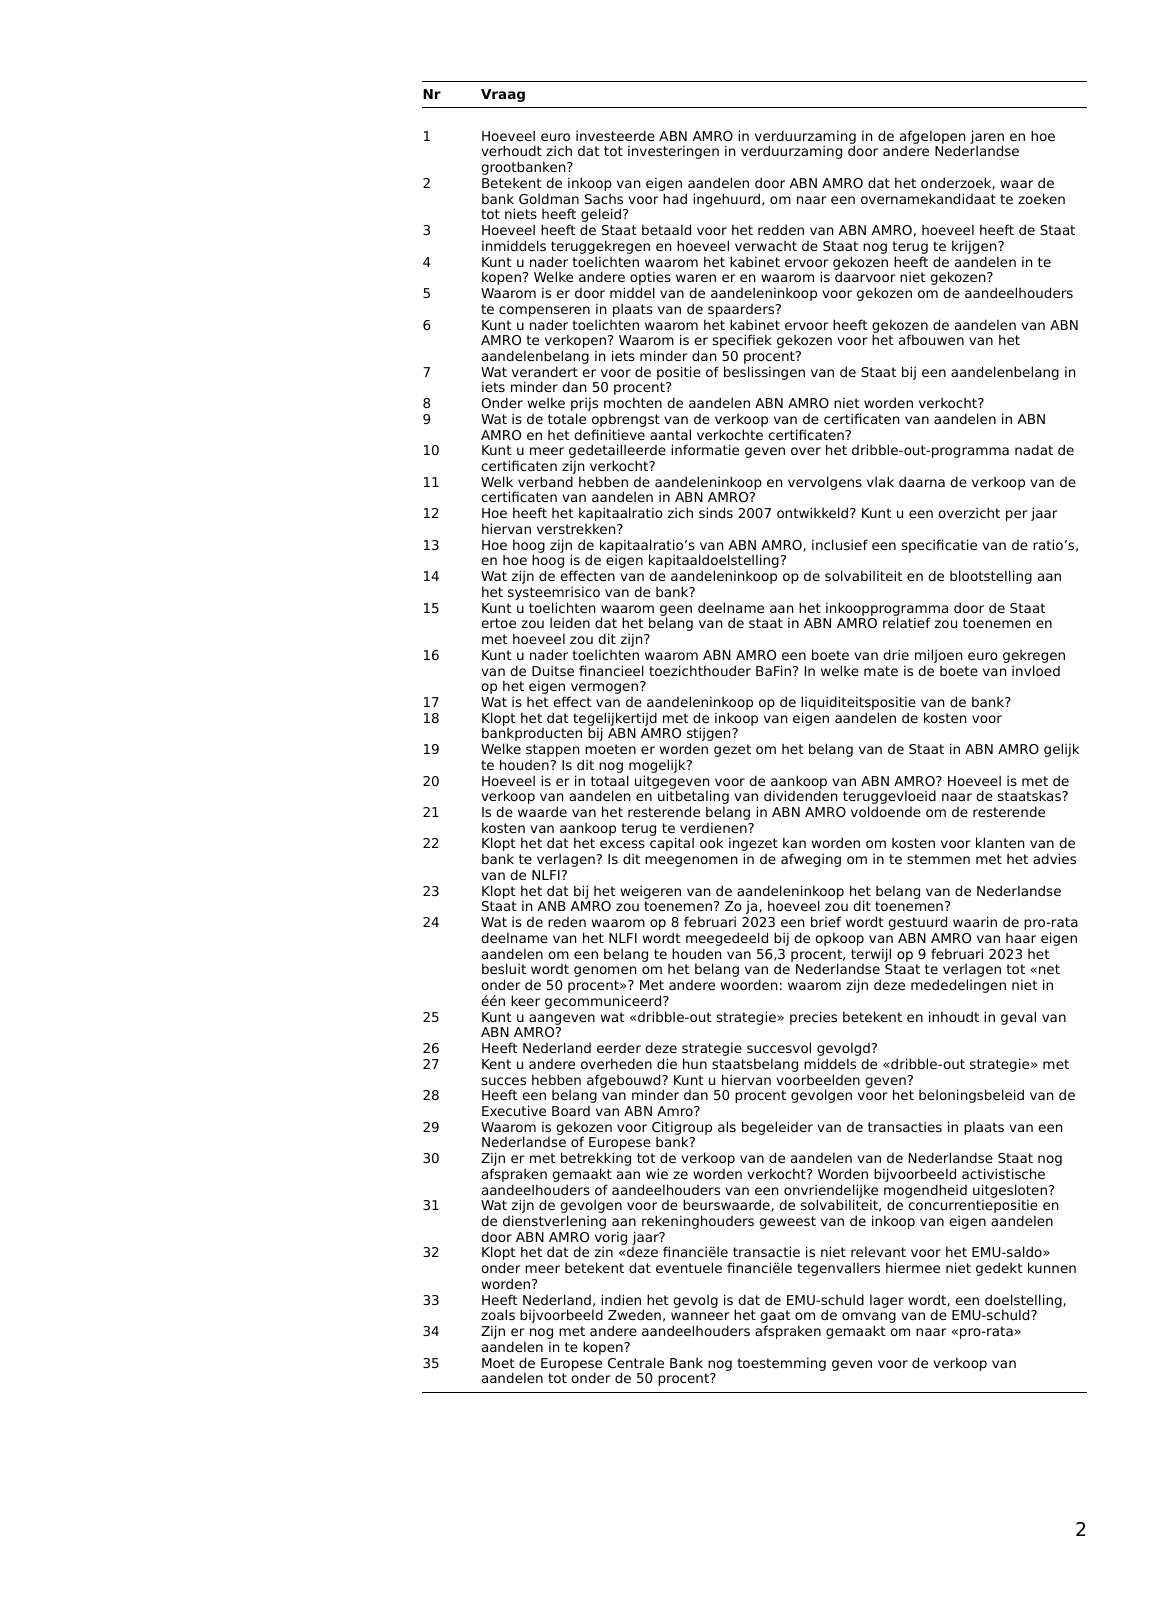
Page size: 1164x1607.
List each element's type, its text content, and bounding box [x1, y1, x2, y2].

table_cell Wat is het effect van de aandeleninkoop op de liquiditeitspositie van de bank? [475, 695, 1087, 711]
table_cell Onder welke prijs mochten de aandelen ABN AMRO niet worden verkocht? [475, 396, 1087, 412]
table_cell 24 [422, 915, 475, 1009]
table_cell 27 [422, 1057, 475, 1088]
table_cell Welke stappen moeten er worden gezet om het belang van de Staat in ABN AMRO gelijk te houden? Is dit nog mogelijk? [475, 742, 1087, 773]
table_cell 30 [422, 1151, 475, 1198]
table_cell Waarom is gekozen voor Citigroup als begeleider van de transacties in plaats van een Nederlandse of Europese bank? [475, 1120, 1087, 1151]
table_cell Wat is de totale opbrengst van de verkoop van de certificaten van aandelen in ABN AMRO en het definitieve aantal verkochte certificaten? [475, 412, 1087, 443]
table_cell Heeft Nederland, indien het gevolg is dat de EMU-schuld lager wordt, een doelstelling, zoals bijvoorbeeld Zweden, wanneer het gaat om de omvang van de EMU-schuld? [475, 1293, 1087, 1324]
table_cell 35 [422, 1355, 475, 1392]
table_cell 23 [422, 884, 475, 915]
table_cell Kunt u nader toelichten waarom het kabinet ervoor heeft gekozen de aandelen van ABN AMRO te verkopen? Waarom is er specifiek gekozen voor het afbouwen van het aandelenbelang in iets minder dan 50 procent? [475, 317, 1087, 364]
table_cell Klopt het dat bij het weigeren van de aandeleninkoop het belang van de Nederlandse Staat in ANB AMRO zou toenemen? Zo ja, hoeveel zou dit toenemen? [475, 884, 1087, 915]
table_cell Hoe hoog zijn de kapitaalratio’s van ABN AMRO, inclusief een specificatie van de ratio’s, en hoe hoog is de eigen kapitaaldoelstelling? [475, 538, 1087, 569]
table_cell 10 [422, 443, 475, 474]
table_cell 14 [422, 569, 475, 600]
table_cell 4 [422, 254, 475, 286]
table_cell 26 [422, 1041, 475, 1057]
table_cell 2 [422, 176, 475, 223]
table_cell 18 [422, 711, 475, 742]
table_cell 33 [422, 1293, 475, 1324]
table_cell 1 [422, 129, 475, 176]
table_cell 3 [422, 223, 475, 254]
table_cell Wat is de reden waarom op 8 februari 2023 een brief wordt gestuurd waarin de pro-rata deelname van het NLFI wordt meegedeeld bij de opkoop van ABN AMRO van haar eigen aandelen om een belang te houden van 56,3 procent, terwijl op 9 februari 2023 het besluit wordt genomen om het belang van de Nederlandse Staat te verlagen tot «net onder de 50 procent»? Met andere woorden: waarom zijn deze mededelingen niet in één keer gecommuniceerd? [475, 915, 1087, 1009]
table_cell 8 [422, 396, 475, 412]
table_cell 7 [422, 365, 475, 396]
table_cell 34 [422, 1324, 475, 1355]
table_cell Kunt u nader toelichten waarom het kabinet ervoor gekozen heeft de aandelen in te kopen? Welke andere opties waren er en waarom is daarvoor niet gekozen? [475, 254, 1087, 286]
table_cell 19 [422, 742, 475, 773]
table_cell Kent u andere overheden die hun staatsbelang middels de «dribble-out strategie» met succes hebben afgebouwd? Kunt u hiervan voorbeelden geven? [475, 1057, 1087, 1088]
table_cell Heeft een belang van minder dan 50 procent gevolgen voor het beloningsbeleid van de Executive Board van ABN Amro? [475, 1088, 1087, 1119]
table_cell 21 [422, 805, 475, 836]
table_cell 13 [422, 538, 475, 569]
table_cell Hoe heeft het kapitaalratio zich sinds 2007 ontwikkeld? Kunt u een overzicht per jaar hiervan verstrekken? [475, 506, 1087, 537]
table_cell 6 [422, 317, 475, 364]
table_cell 29 [422, 1120, 475, 1151]
table_cell 15 [422, 600, 475, 648]
table_cell 5 [422, 286, 475, 317]
table_cell Waarom is er door middel van de aandeleninkoop voor gekozen om de aandeelhouders te compenseren in plaats van de spaarders? [475, 286, 1087, 317]
table_cell Kunt u aangeven wat «dribble-out strategie» precies betekent en inhoudt in geval van ABN AMRO? [475, 1009, 1087, 1041]
table_cell 17 [422, 695, 475, 711]
table_cell 31 [422, 1198, 475, 1245]
table_cell Zijn er met betrekking tot de verkoop van de aandelen van de Nederlandse Staat nog afspraken gemaakt aan wie ze worden verkocht? Worden bijvoorbeeld activistische aandeelhouders of aandeelhouders van een onvriendelijke mogendheid uitgesloten? [475, 1151, 1087, 1198]
table_header Nr [422, 82, 475, 107]
table_cell Hoeveel is er in totaal uitgegeven voor de aankoop van ABN AMRO? Hoeveel is met de verkoop van aandelen en uitbetaling van dividenden teruggevloeid naar de staatskas? [475, 774, 1087, 805]
table_cell 22 [422, 836, 475, 883]
table_cell Moet de Europese Centrale Bank nog toestemming geven voor de verkoop van aandelen tot onder de 50 procent? [475, 1355, 1087, 1392]
table_cell 32 [422, 1245, 475, 1292]
table_cell Klopt het dat tegelijkertijd met de inkoop van eigen aandelen de kosten voor bankproducten bij ABN AMRO stijgen? [475, 711, 1087, 742]
table_cell Kunt u meer gedetailleerde informatie geven over het dribble-out-programma nadat de certificaten zijn verkocht? [475, 443, 1087, 474]
table_cell Wat zijn de effecten van de aandeleninkoop op de solvabiliteit en de blootstelling aan het systeemrisico van de bank? [475, 569, 1087, 600]
table_cell Klopt het dat het excess capital ook ingezet kan worden om kosten voor klanten van de bank te verlagen? Is dit meegenomen in de afweging om in te stemmen met het advies van de NLFI? [475, 836, 1087, 883]
table_cell Zijn er nog met andere aandeelhouders afspraken gemaakt om naar «pro-rata» aandelen in te kopen? [475, 1324, 1087, 1355]
table_cell Klopt het dat de zin «deze financiële transactie is niet relevant voor het EMU-saldo» onder meer betekent dat eventuele financiële tegenvallers hiermee niet gedekt kunnen worden? [475, 1245, 1087, 1292]
table_cell Hoeveel euro investeerde ABN AMRO in verduurzaming in de afgelopen jaren en hoe verhoudt zich dat tot investeringen in verduurzaming door andere Nederlandse grootbanken? [475, 129, 1087, 176]
table_cell Hoeveel heeft de Staat betaald voor het redden van ABN AMRO, hoeveel heeft de Staat inmiddels teruggekregen en hoeveel verwacht de Staat nog terug te krijgen? [475, 223, 1087, 254]
table_cell Wat verandert er voor de positie of beslissingen van de Staat bij een aandelenbelang in iets minder dan 50 procent? [475, 365, 1087, 396]
table_cell Is de waarde van het resterende belang in ABN AMRO voldoende om de resterende kosten van aankoop terug te verdienen? [475, 805, 1087, 836]
table_cell 11 [422, 475, 475, 506]
table_cell 16 [422, 648, 475, 695]
table_cell [422, 108, 475, 128]
table_cell Betekent de inkoop van eigen aandelen door ABN AMRO dat het onderzoek, waar de bank Goldman Sachs voor had ingehuurd, om naar een overnamekandidaat te zoeken tot niets heeft geleid? [475, 176, 1087, 223]
table_cell Wat zijn de gevolgen voor de beurswaarde, de solvabiliteit, de concurrentiepositie en de dienstverlening aan rekeninghouders geweest van de inkoop van eigen aandelen door ABN AMRO vorig jaar? [475, 1198, 1087, 1245]
table_cell Welk verband hebben de aandeleninkoop en vervolgens vlak daarna de verkoop van de certificaten van aandelen in ABN AMRO? [475, 475, 1087, 506]
table_cell Kunt u toelichten waarom geen deelname aan het inkoopprogramma door de Staat ertoe zou leiden dat het belang van de staat in ABN AMRO relatief zou toenemen en met hoeveel zou dit zijn? [475, 600, 1087, 648]
table_cell [475, 108, 1087, 128]
table_cell 28 [422, 1088, 475, 1119]
table_header Vraag [475, 82, 1087, 107]
table_cell 12 [422, 506, 475, 537]
table_cell Heeft Nederland eerder deze strategie succesvol gevolgd? [475, 1041, 1087, 1057]
table_cell 20 [422, 774, 475, 805]
table_cell 25 [422, 1009, 475, 1041]
table_cell 9 [422, 412, 475, 443]
table_cell Kunt u nader toelichten waarom ABN AMRO een boete van drie miljoen euro gekregen van de Duitse financieel toezichthouder BaFin? In welke mate is de boete van invloed op het eigen vermogen? [475, 648, 1087, 695]
